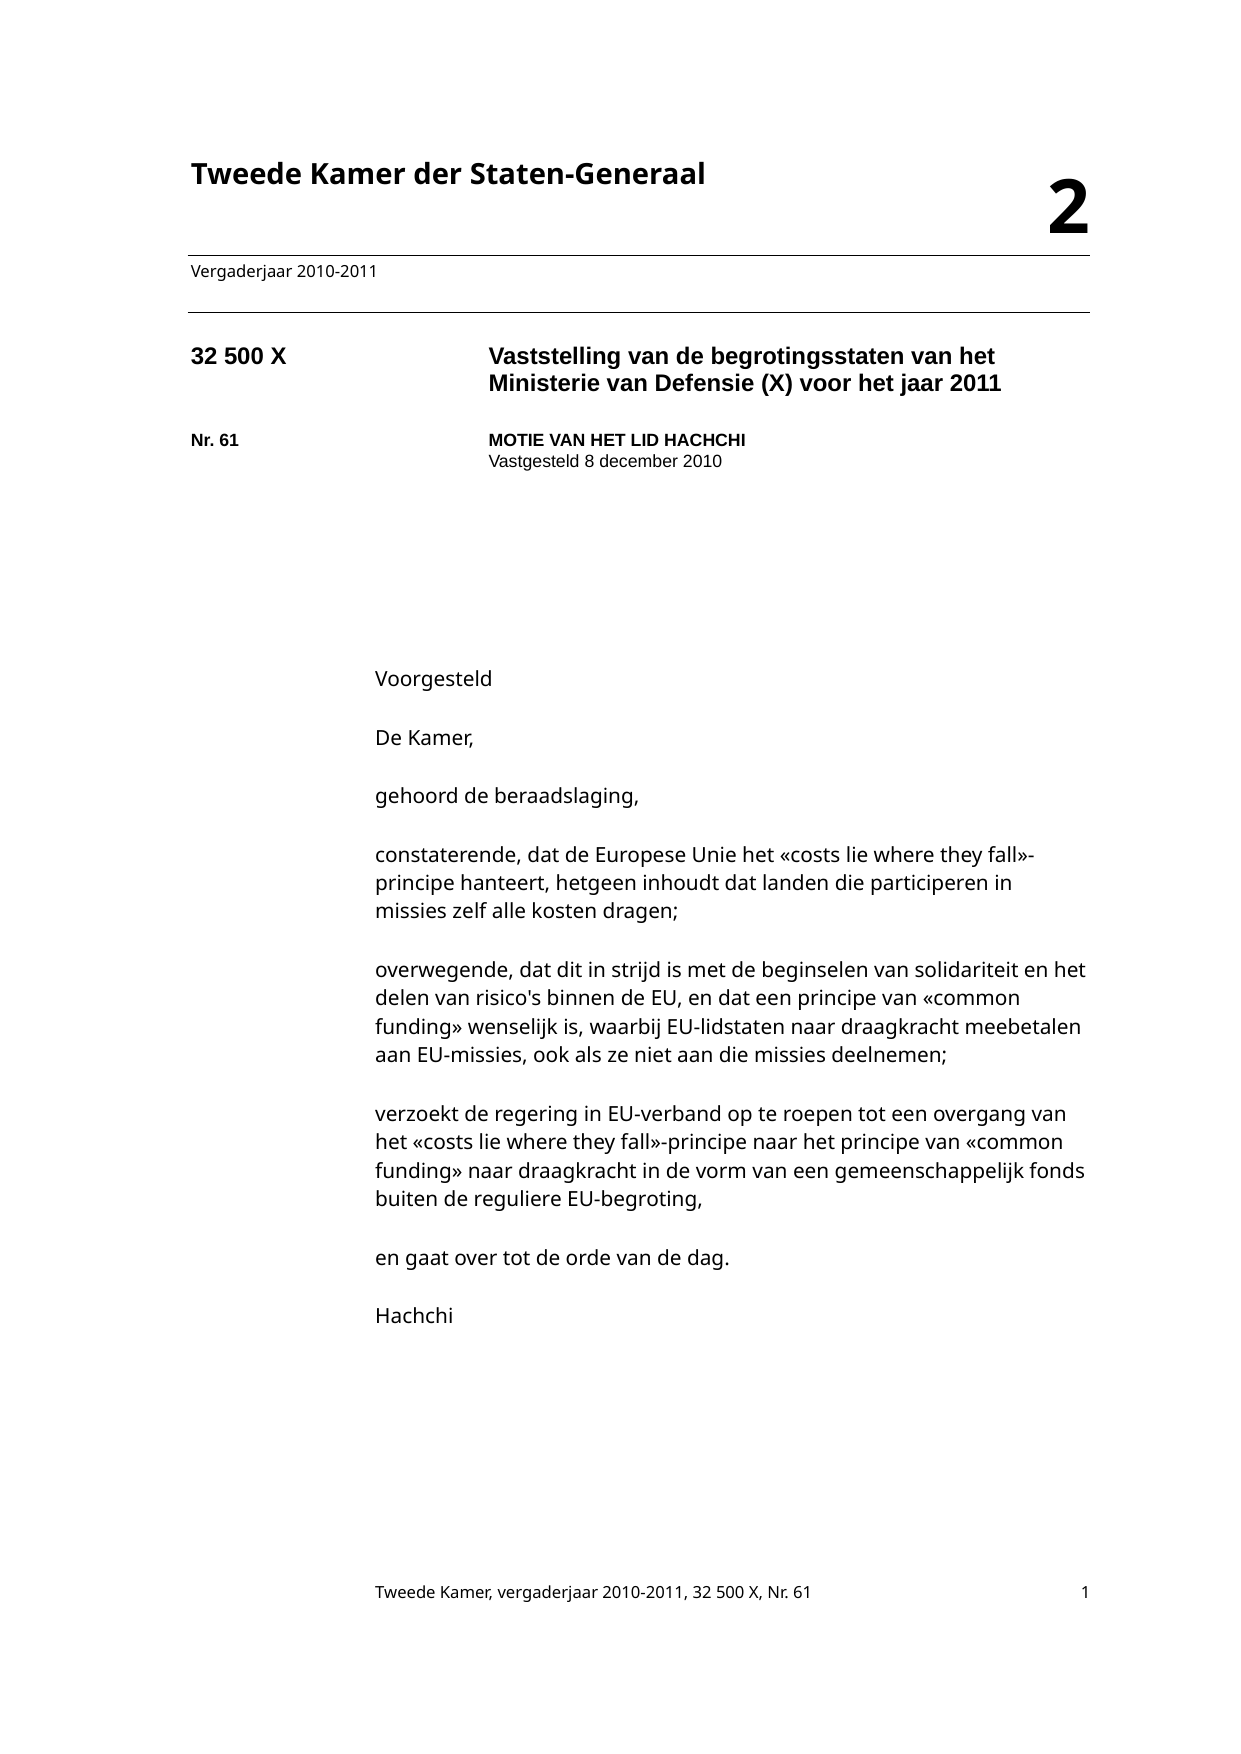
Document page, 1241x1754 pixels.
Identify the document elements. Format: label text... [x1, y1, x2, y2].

table_cell Nr. 61 [188, 427, 485, 546]
text constaterende, dat de Europese Unie het «costs lie where they fall»-principe hanteert, hetgeen inhoudt dat landen die participeren in missies zelf alle kosten dragen; [375, 840, 1090, 925]
text overwegende, dat dit in strijd is met de beginselen van solidariteit en het delen van risico's binnen de EU, en dat een principe van «common funding» wenselijk is, waarbij EU-lidstaten naar draagkracht meebetalen aan EU-missies, ook als ze niet aan die missies deelnemen; [375, 955, 1090, 1069]
table_cell 32 500 X [188, 339, 485, 427]
table_cell Vaststelling van de begrotingsstaten van het Ministerie van Defensie (X) voor het jaar 2011 [485, 339, 1090, 427]
table_cell Vergaderjaar 2010-2011 [188, 256, 485, 312]
text gehoord de beraadslaging, [375, 781, 1090, 810]
text verzoekt de regering in EU-verband op te roepen tot een overgang van het «costs lie where they fall»-principe naar het principe van «common funding» naar draagkracht in de vorm van een gemeenschappelijk fonds buiten de reguliere EU-begroting, [375, 1099, 1090, 1213]
text en gaat over tot de orde van de dag. [375, 1243, 1090, 1271]
table_cell MOTIE VAN HET LID HACHCHI Vastgesteld 8 december 2010 [485, 427, 1090, 546]
table_cell [485, 256, 1090, 312]
text De Kamer, [375, 723, 1090, 751]
table_header 2 [910, 150, 1090, 255]
text Voorgesteld [375, 664, 1090, 693]
text Hachchi [375, 1301, 1090, 1329]
table_header Tweede Kamer der Staten-Generaal [188, 150, 909, 255]
table_cell [485, 313, 1090, 339]
table_cell [188, 313, 485, 339]
